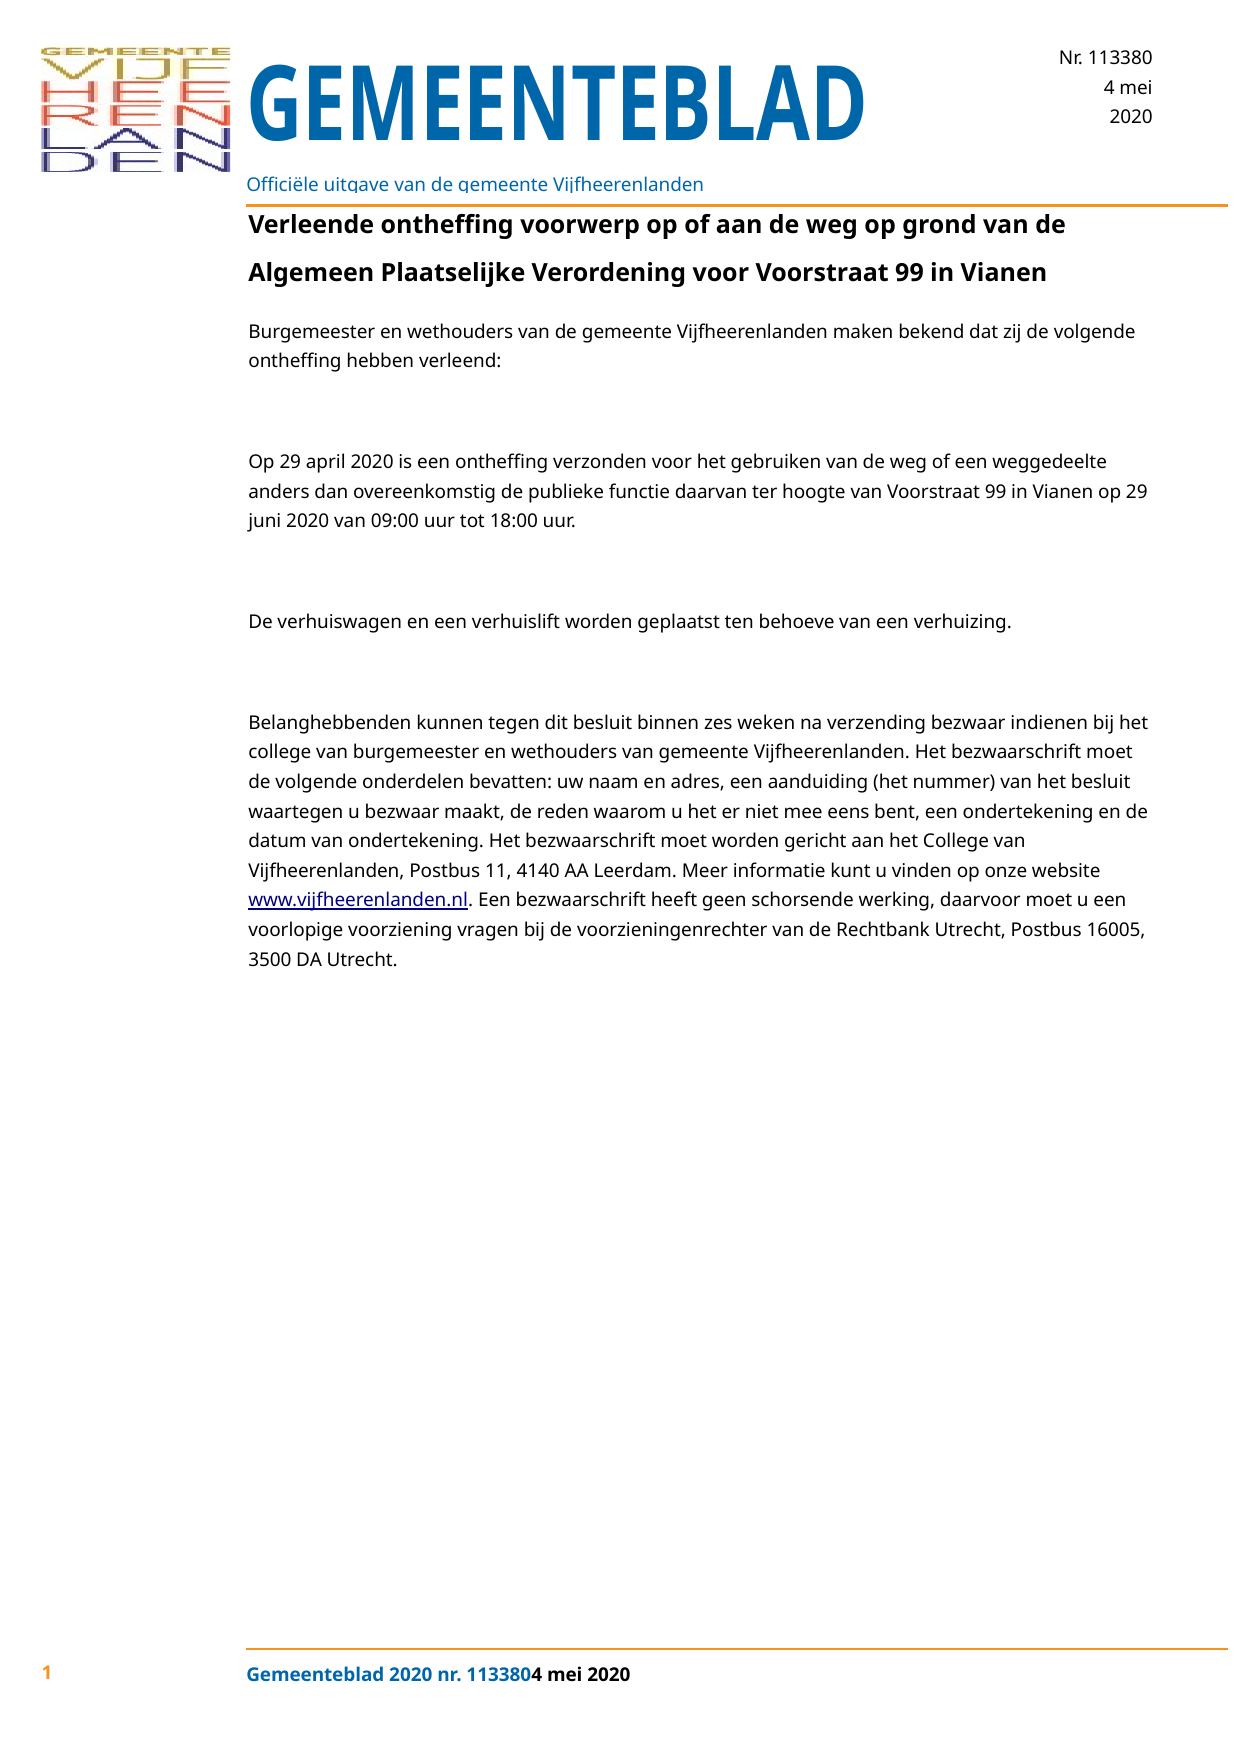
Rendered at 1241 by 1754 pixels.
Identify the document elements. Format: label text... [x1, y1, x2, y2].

text De verhuiswagen en een verhuislift worden geplaatst ten behoeve van een verhuizing. [248, 608, 1152, 634]
picture [41, 47, 231, 172]
text Verleende ontheffing voorwerp op of aan de weg op grond van de Algemeen Plaatselijke Verordening voor Voorstraat 99 in Vianen [248, 207, 1152, 288]
text Belanghebbenden kunnen tegen dit besluit binnen zes weken na verzending bezwaar indienen bij het college van burgemeester en wethouders van gemeente Vijfheerenlanden. Het bezwaarschrift moet de volgende onderdelen bevatten: uw naam en adres, een aanduiding (het nummer) van het besluit waartegen u bezwaar maakt, de reden waarom u het er niet mee eens bent, een ondertekening en de datum van ondertekening. Het bezwaarschrift moet worden gericht aan het College van Vijfheerenlanden, Postbus 11, 4140 AA Leerdam. Meer informatie kunt u vinden op onze website www.vijfheerenlanden.nl. Een bezwaarschrift heeft geen schorsende werking, daarvoor moet u een voorlopige voorziening vragen bij de voorzieningenrechter van de Rechtbank Utrecht, Postbus 16005, 3500 DA Utrecht. [248, 709, 1152, 972]
text Op 29 april 2020 is een ontheffing verzonden voor het gebruiken van de weg of een weggedeelte anders dan overeenkomstig de publieke functie daarvan ter hoogte van Voorstraat 99 in Vianen op 29 juni 2020 van 09:00 uur tot 18:00 uur. [248, 448, 1152, 533]
text Burgemeester en wethouders van de gemeente Vijfheerenlanden maken bekend dat zij de volgende ontheffing hebben verleend: [248, 318, 1152, 373]
